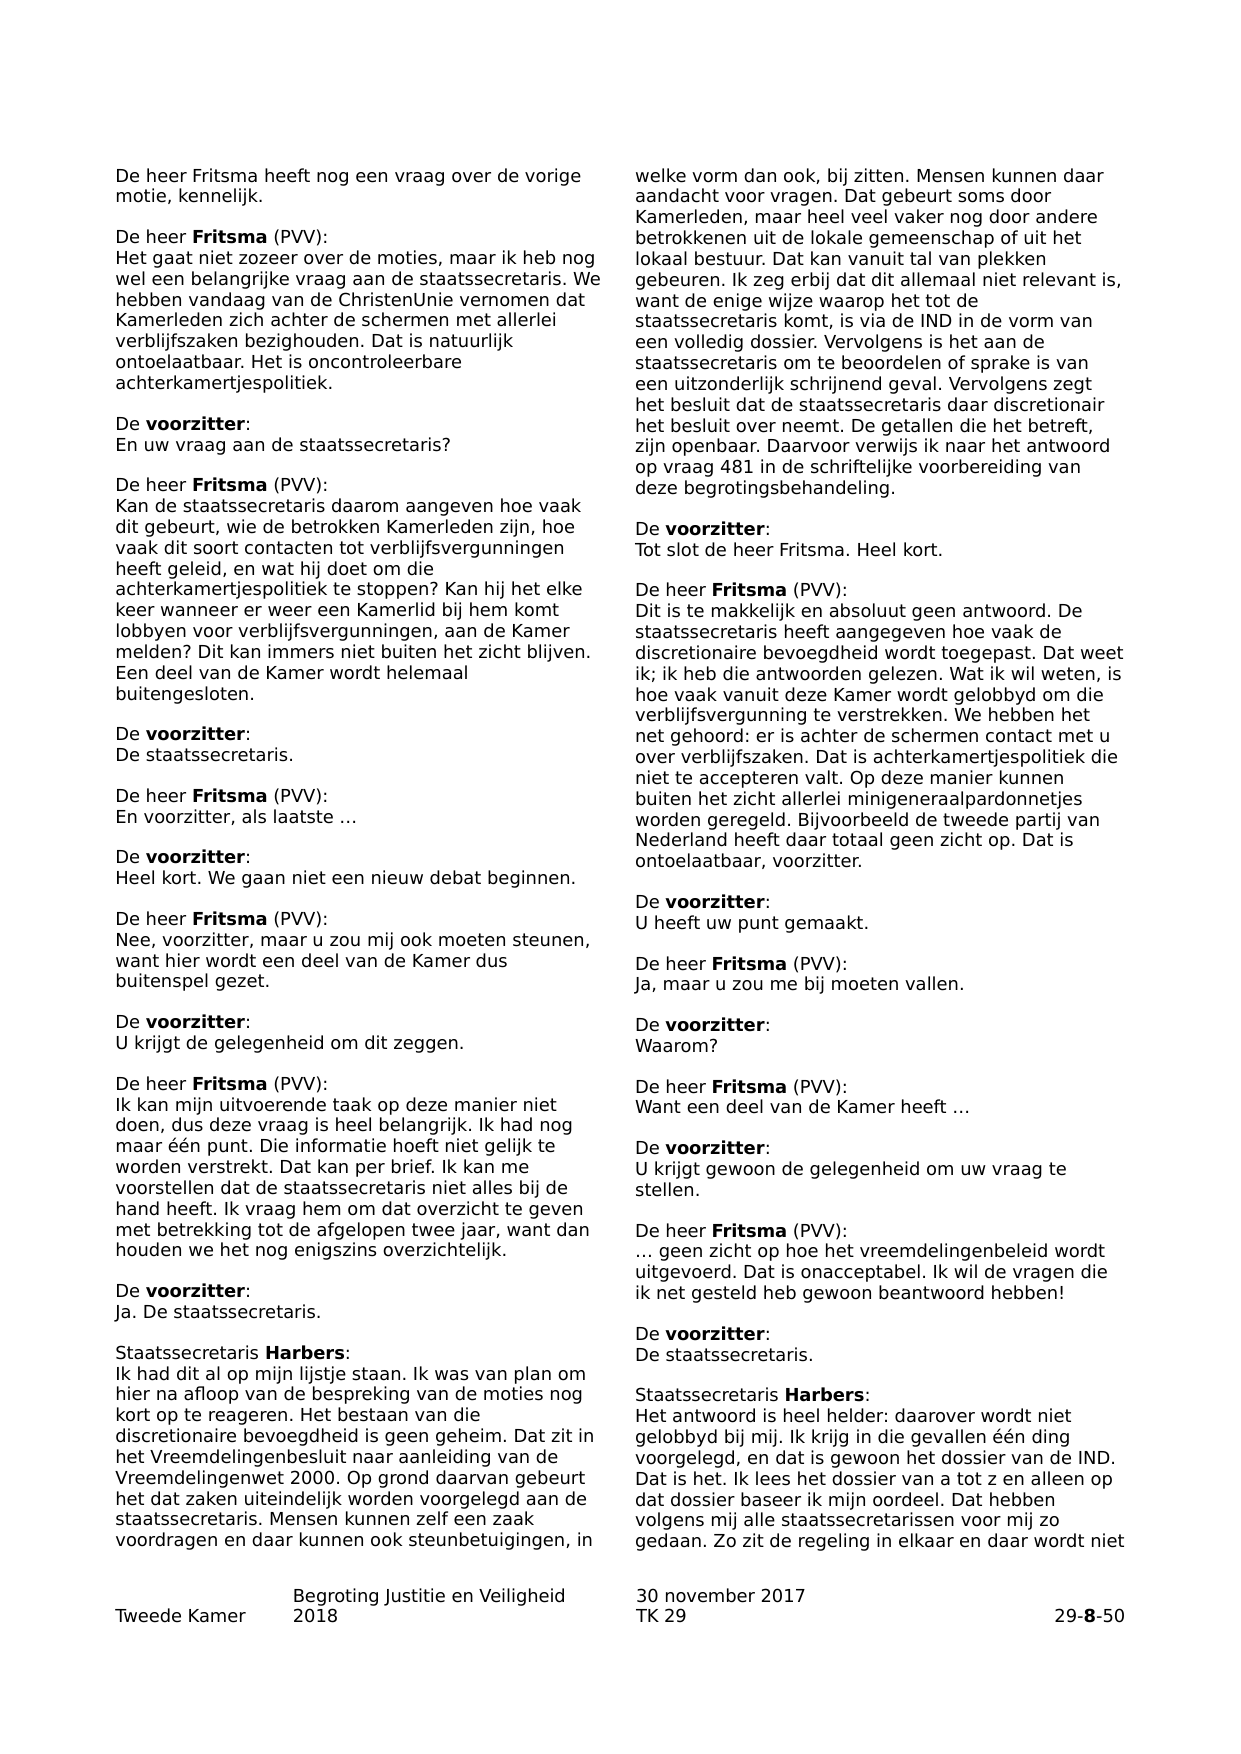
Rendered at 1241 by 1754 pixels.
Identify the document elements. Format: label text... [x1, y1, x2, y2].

text De voorzitter: [115, 1012, 605, 1033]
text Staatssecretaris Harbers: [115, 1343, 605, 1363]
text Ik kan mijn uitvoerende taak op deze manier niet doen, dus deze vraag is heel belangrijk. Ik had nog maar één punt. Die informatie hoeft niet gelijk te worden verstrekt. Dat kan per brief. Ik kan me voorstellen dat de staatssecretaris niet alles bij de hand heeft. Ik vraag hem om dat overzicht te geven met betrekking tot de afgelopen twee jaar, want dan houden we het nog enigszins overzichtelijk. [115, 1094, 605, 1261]
text … geen zicht op hoe het vreemdelingenbeleid wordt uitgevoerd. Dat is onacceptabel. Ik wil de vragen die ik net gesteld heb gewoon beantwoord hebben! [635, 1241, 1125, 1304]
text De staatssecretaris. [115, 745, 605, 766]
text De voorzitter: [635, 892, 1125, 912]
text De voorzitter: [115, 847, 605, 868]
text welke vorm dan ook, bij zitten. Mensen kunnen daar aandacht voor vragen. Dat gebeurt soms door Kamerleden, maar heel veel vaker nog door andere betrokkenen uit de lokale gemeenschap of uit het lokaal bestuur. Dat kan vanuit tal van plekken gebeuren. Ik zeg erbij dat dit allemaal niet relevant is, want de enige wijze waarop het tot de staatssecretaris komt, is via de IND in de vorm van een volledig dossier. Vervolgens is het aan de staatssecretaris om te beoordelen of sprake is van een uitzonderlijk schrijnend geval. Vervolgens zegt het besluit dat de staatssecretaris daar discretionair het besluit over neemt. De getallen die het betreft, zijn openbaar. Daarvoor verwijs ik naar het antwoord op vraag 481 in de schriftelijke voorbereiding van deze begrotingsbehandeling. [635, 165, 1125, 499]
text De voorzitter: [115, 724, 605, 745]
text Waarom? [635, 1036, 1125, 1056]
text De heer Fritsma (PVV): [115, 475, 605, 496]
text De heer Fritsma (PVV): [115, 909, 605, 929]
text Dit is te makkelijk en absoluut geen antwoord. De staatssecretaris heeft aangegeven hoe vaak de discretionaire bevoegdheid wordt toegepast. Dat weet ik; ik heb die antwoorden gelezen. Wat ik wil weten, is hoe vaak vanuit deze Kamer wordt gelobbyd om die verblijfsvergunning te verstrekken. We hebben het net gehoord: er is achter de schermen contact met u over verblijfszaken. Dat is achterkamertjespolitiek die niet te accepteren valt. Op deze manier kunnen buiten het zicht allerlei minigeneraalpardonnetjes worden geregeld. Bijvoorbeeld de tweede partij van Nederland heeft daar totaal geen zicht op. Dat is ontoelaatbaar, voorzitter. [635, 601, 1125, 872]
text De voorzitter: [635, 1015, 1125, 1036]
text Want een deel van de Kamer heeft … [635, 1097, 1125, 1118]
text De voorzitter: [635, 1324, 1125, 1344]
text Heel kort. We gaan niet een nieuw debat beginnen. [115, 868, 605, 889]
text Nee, voorzitter, maar u zou mij ook moeten steunen, want hier wordt een deel van de Kamer dus buitenspel gezet. [115, 929, 605, 992]
text De heer Fritsma (PVV): [635, 1076, 1125, 1097]
text De heer Fritsma (PVV): [635, 953, 1125, 974]
text De voorzitter: [115, 1281, 605, 1302]
text U krijgt de gelegenheid om dit zeggen. [115, 1033, 605, 1054]
text En uw vraag aan de staatssecretaris? [115, 434, 605, 455]
text Het antwoord is heel helder: daarover wordt niet gelobbyd bij mij. Ik krijg in die gevallen één ding voorgelegd, en dat is gewoon het dossier van de IND. Dat is het. Ik lees het dossier van a tot z en alleen op dat dossier baseer ik mijn oordeel. Dat hebben volgens mij alle staatssecretarissen voor mij zo gedaan. Zo zit de regeling in elkaar en daar wordt niet [635, 1406, 1125, 1552]
text De heer Fritsma (PVV): [115, 1074, 605, 1094]
text De voorzitter: [635, 519, 1125, 539]
text U krijgt gewoon de gelegenheid om uw vraag te stellen. [635, 1159, 1125, 1200]
text En voorzitter, als laatste … [115, 806, 605, 827]
text Ik had dit al op mijn lijstje staan. Ik was van plan om hier na afloop van de bespreking van de moties nog kort op te reageren. Het bestaan van die discretionaire bevoegdheid is geen geheim. Dat zit in het Vreemdelingenbesluit naar aanleiding van de Vreemdelingenwet 2000. Op grond daarvan gebeurt het dat zaken uiteindelijk worden voorgelegd aan de staatssecretaris. Mensen kunnen zelf een zaak voordragen en daar kunnen ook steunbetuigingen, in [115, 1363, 605, 1551]
text De heer Fritsma (PVV): [635, 1220, 1125, 1241]
text Het gaat niet zozeer over de moties, maar ik heb nog wel een belangrijke vraag aan de staatssecretaris. We hebben vandaag van de ChristenUnie vernomen dat Kamerleden zich achter de schermen met allerlei verblijfszaken bezighouden. Dat is natuurlijk ontoelaatbaar. Het is oncontroleerbare achterkamertjespolitiek. [115, 248, 605, 393]
text Ja. De staatssecretaris. [115, 1302, 605, 1323]
text Staatssecretaris Harbers: [635, 1385, 1125, 1406]
text De heer Fritsma heeft nog een vraag over de vorige motie, kennelijk. [115, 165, 605, 207]
text Kan de staatssecretaris daarom aangeven hoe vaak dit gebeurt, wie de betrokken Kamerleden zijn, hoe vaak dit soort contacten tot verblijfsvergunningen heeft geleid, en wat hij doet om die achterkamertjespolitiek te stoppen? Kan hij het elke keer wanneer er weer een Kamerlid bij hem komt lobbyen voor verblijfsvergunningen, aan de Kamer melden? Dit kan immers niet buiten het zicht blijven. Een deel van de Kamer wordt helemaal buitengesloten. [115, 496, 605, 704]
text De heer Fritsma (PVV): [635, 580, 1125, 601]
text De voorzitter: [635, 1138, 1125, 1159]
text Ja, maar u zou me bij moeten vallen. [635, 974, 1125, 995]
text De heer Fritsma (PVV): [115, 227, 605, 248]
text De voorzitter: [115, 413, 605, 434]
text De staatssecretaris. [635, 1344, 1125, 1365]
text Tot slot de heer Fritsma. Heel kort. [635, 539, 1125, 560]
text De heer Fritsma (PVV): [115, 786, 605, 806]
text U heeft uw punt gemaakt. [635, 912, 1125, 933]
